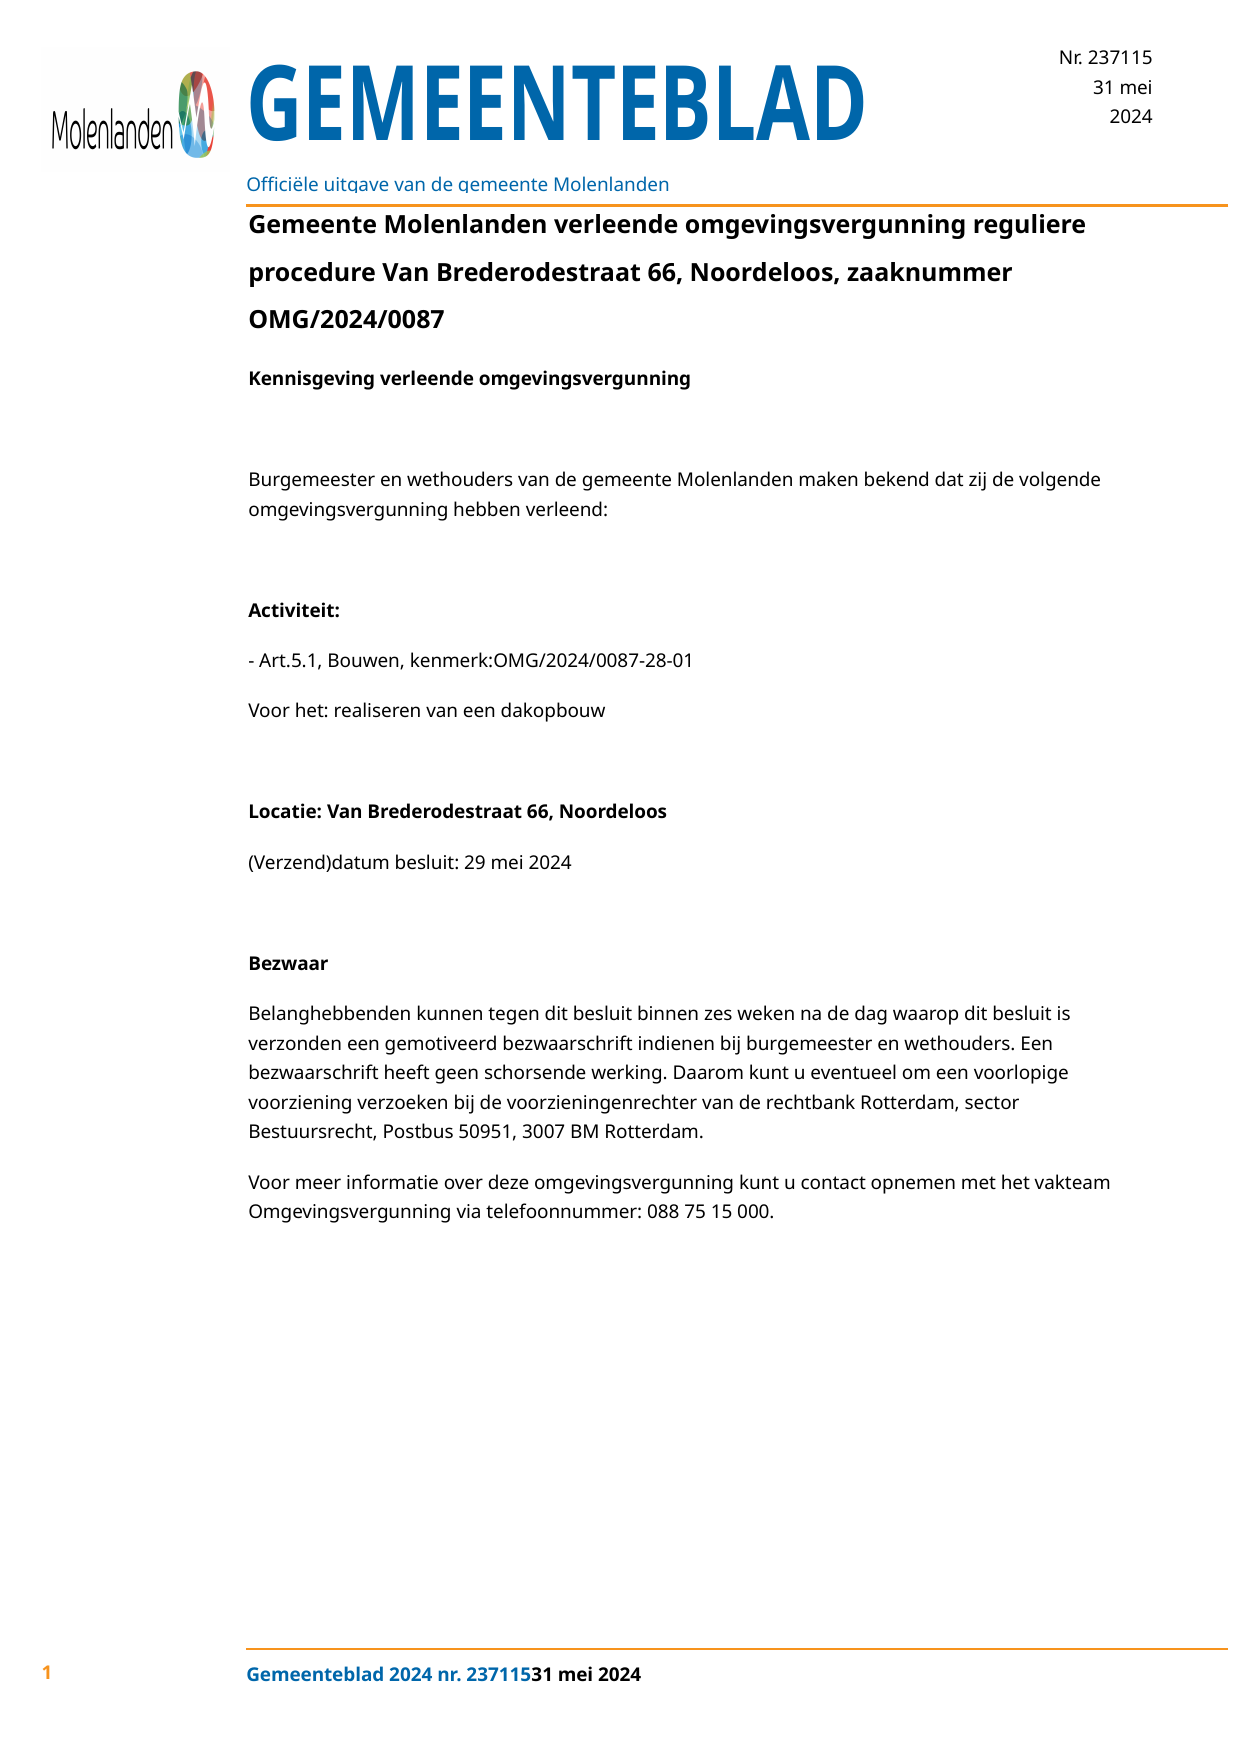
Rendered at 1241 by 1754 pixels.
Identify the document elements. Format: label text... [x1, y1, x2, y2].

text Gemeente Molenlanden verleende omgevingsvergunning reguliere procedure Van Brederodestraat 66, Noordeloos, zaaknummer OMG/2024/0087 [248, 207, 1152, 336]
text Kennisgeving verleende omgevingsvergunning [248, 366, 1152, 391]
text Voor meer informatie over deze omgevingsvergunning kunt u contact opnemen met het vakteam Omgevingsvergunning via telefoonnummer: 088 75 15 000. [248, 1169, 1152, 1224]
text Burgemeester en wethouders van de gemeente Molenlanden maken bekend dat zij de volgende omgevingsvergunning hebben verleend: [248, 466, 1152, 522]
text Activiteit: [248, 597, 1152, 622]
text Belanghebbenden kunnen tegen dit besluit binnen zes weken na de dag waarop dit besluit is verzonden een gemotiveerd bezwaarschrift indienen bij burgemeester en wethouders. Een bezwaarschrift heeft geen schorsende werking. Daarom kunt u eventueel om een voorlopige voorziening verzoeken bij de voorzieningenrechter van de rechtbank Rotterdam, sector Bestuursrecht, Postbus 50951, 3007 BM Rotterdam. [248, 1000, 1152, 1144]
text Voor het: realiseren van een dakopbouw [248, 698, 1152, 723]
text (Verzend)datum besluit: 29 mei 2024 [248, 849, 1152, 874]
text - Art.5.1, Bouwen, kenmerk:OMG/2024/0087-28-01 [248, 647, 1152, 673]
picture [41, 47, 231, 172]
text Locatie: Van Brederodestraat 66, Noordeloos [248, 798, 1152, 824]
text Bezwaar [248, 950, 1152, 975]
